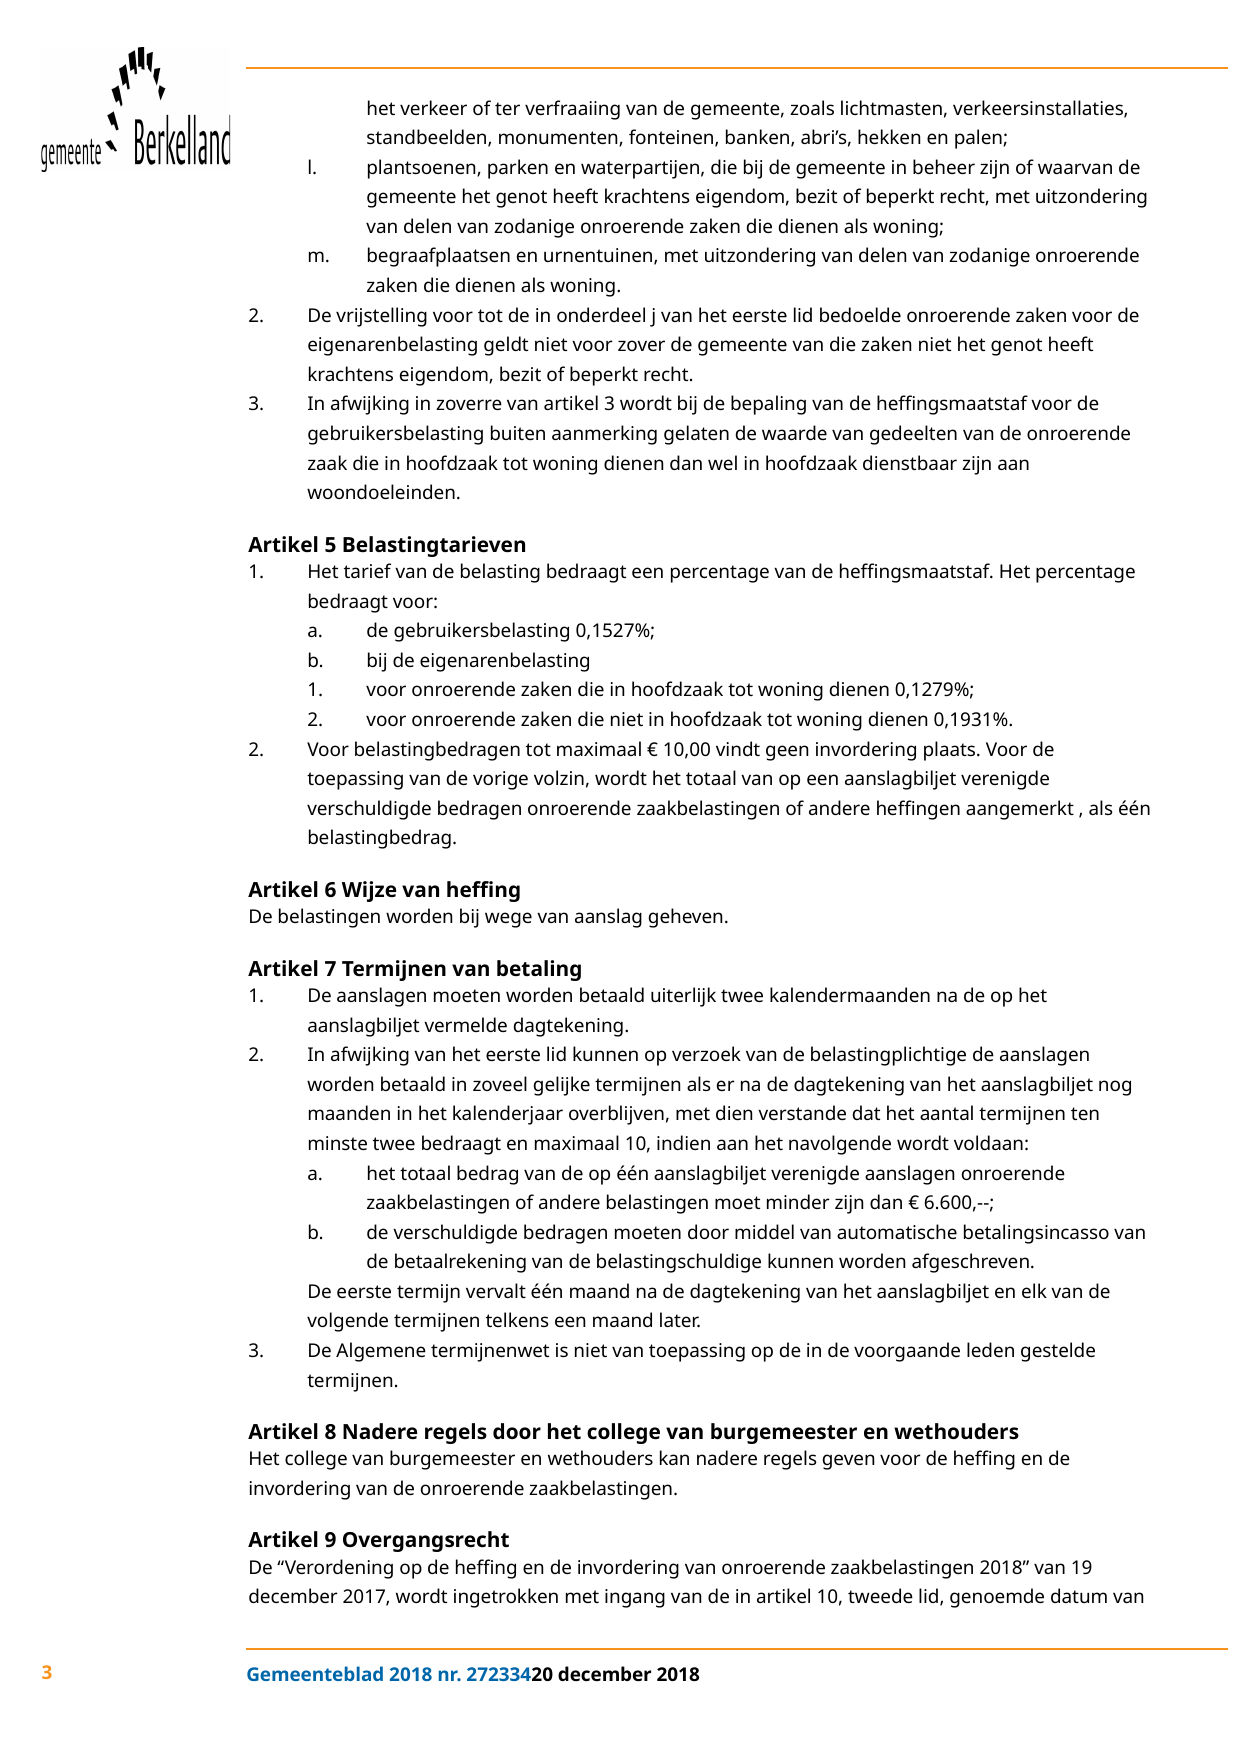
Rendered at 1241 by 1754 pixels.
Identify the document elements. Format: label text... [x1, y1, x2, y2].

text Artikel 8 Nadere regels door het college van burgemeester en wethouders [248, 1417, 1152, 1446]
list de verschuldigde bedragen moeten door middel van automatische betalingsincasso van de betaalrekening van de belastingschuldige kunnen worden afgeschreven. [307, 1219, 1152, 1274]
text De “Verordening op de heffing en de invordering van onroerende zaakbelastingen 2018” van 19 december 2017, wordt ingetrokken met ingang van de in artikel 10, tweede lid, genoemde datum van [248, 1554, 1152, 1609]
list voor onroerende zaken die in hoofdzaak tot woning dienen 0,1279%; [307, 677, 1152, 702]
list In afwijking in zoverre van artikel 3 wordt bij de bepaling van de heffingsmaatstaf voor de gebruikersbelasting buiten aanmerking gelaten de waarde van gedeelten van de onroerende zaak die in hoofdzaak tot woning dienen dan wel in hoofdzaak dienstbaar zijn aan woondoeleinden. [248, 391, 1152, 505]
picture [41, 47, 231, 172]
list De Algemene termijnenwet is niet van toepassing op de in de voorgaande leden gestelde termijnen. [248, 1337, 1152, 1392]
list Voor belastingbedragen tot maximaal € 10,00 vindt geen invordering plaats. Voor de toepassing van de vorige volzin, wordt het totaal van op een aanslagbiljet verenigde verschuldigde bedragen onroerende zaakbelastingen of andere heffingen aangemerkt , als één belastingbedrag. [248, 736, 1152, 850]
list het verkeer of ter verfraaiing van de gemeente, zoals lichtmasten, verkeersinstallaties, standbeelden, monumenten, fonteinen, banken, abri’s, hekken en palen; [307, 95, 1152, 150]
list In afwijking van het eerste lid kunnen op verzoek van de belastingplichtige de aanslagen worden betaald in zoveel gelijke termijnen als er na de dagtekening van het aanslagbiljet nog maanden in het kalenderjaar overblijven, met dien verstande dat het aantal termijnen ten minste twee bedraagt en maximaal 10, indien aan het navolgende wordt voldaan: [248, 1041, 1152, 1156]
list De aanslagen moeten worden betaald uiterlijk twee kalendermaanden na de op het aanslagbiljet vermelde dagtekening. [248, 982, 1152, 1037]
list De eerste termijn vervalt één maand na de dagtekening van het aanslagbiljet en elk van de volgende termijnen telkens een maand later. [248, 1278, 1152, 1333]
list De vrijstelling voor tot de in onderdeel j van het eerste lid bedoelde onroerende zaken voor de eigenarenbelasting geldt niet voor zover de gemeente van die zaken niet het genot heeft krachtens eigendom, bezit of beperkt recht. [248, 302, 1152, 387]
list het totaal bedrag van de op één aanslagbiljet verenigde aanslagen onroerende zaakbelastingen of andere belastingen moet minder zijn dan € 6.600,--; [307, 1160, 1152, 1215]
text Artikel 5 Belastingtarieven [248, 530, 1152, 558]
list de gebruikersbelasting 0,1527%; [307, 617, 1152, 643]
list voor onroerende zaken die niet in hoofdzaak tot woning dienen 0,1931%. [307, 706, 1152, 732]
text De belastingen worden bij wege van aanslag geheven. [248, 903, 1152, 929]
text Het college van burgemeester en wethouders kan nadere regels geven voor de heffing en de invordering van de onroerende zaakbelastingen. [248, 1446, 1152, 1501]
list begraafplaatsen en urnentuinen, met uitzondering van delen van zodanige onroerende zaken die dienen als woning. [307, 243, 1152, 298]
text Artikel 7 Termijnen van betaling [248, 954, 1152, 982]
list Het tarief van de belasting bedraagt een percentage van de heffingsmaatstaf. Het percentage bedraagt voor: [248, 558, 1152, 613]
text Artikel 6 Wijze van heffing [248, 875, 1152, 903]
list plantsoenen, parken en waterpartijen, die bij de gemeente in beheer zijn of waarvan de gemeente het genot heeft krachtens eigendom, bezit of beperkt recht, met uitzondering van delen van zodanige onroerende zaken die dienen als woning; [307, 154, 1152, 239]
text Artikel 9 Overgangsrecht [248, 1526, 1152, 1554]
list bij de eigenarenbelasting [307, 647, 1152, 673]
